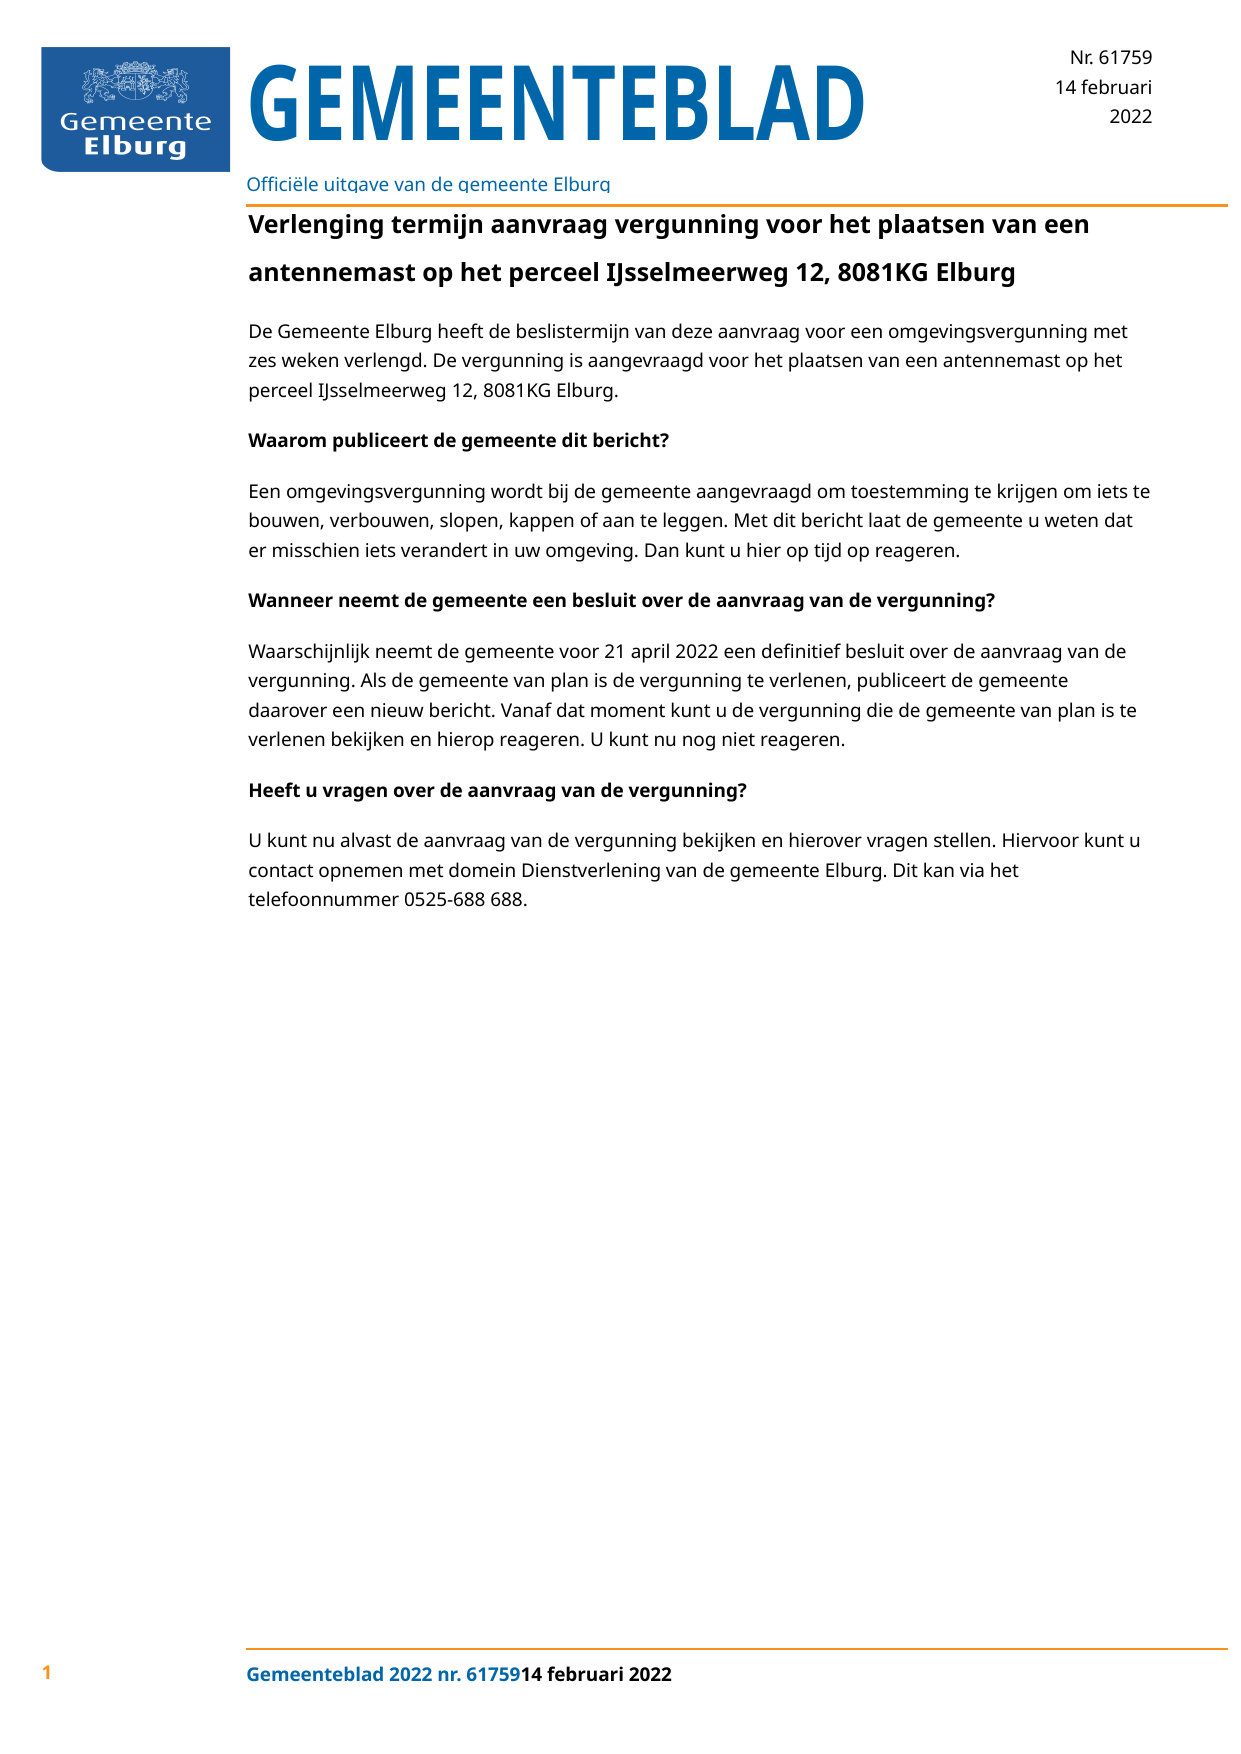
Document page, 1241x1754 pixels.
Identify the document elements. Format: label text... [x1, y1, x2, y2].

text Heeft u vragen over de aanvraag van de vergunning? [248, 777, 1152, 803]
text De Gemeente Elburg heeft de beslistermijn van deze aanvraag voor een omgevingsvergunning met zes weken verlengd. De vergunning is aangevraagd voor het plaatsen van een antennemast op het perceel IJsselmeerweg 12, 8081KG Elburg. [248, 318, 1152, 403]
text U kunt nu alvast de aanvraag van de vergunning bekijken en hierover vragen stellen. Hiervoor kunt u contact opnemen met domein Dienstverlening van de gemeente Elburg. Dit kan via het telefoonnummer 0525-688 688. [248, 827, 1152, 912]
picture [41, 47, 231, 172]
text Waarom publiceert de gemeente dit bericht? [248, 427, 1152, 453]
text Wanneer neemt de gemeente een besluit over de aanvraag van de vergunning? [248, 587, 1152, 613]
text Waarschijnlijk neemt de gemeente voor 21 april 2022 een definitief besluit over de aanvraag van de vergunning. Als de gemeente van plan is de vergunning te verlenen, publiceert de gemeente daarover een nieuw bericht. Vanaf dat moment kunt u de vergunning die de gemeente van plan is te verlenen bekijken en hierop reageren. U kunt nu nog niet reageren. [248, 638, 1152, 752]
text Verlenging termijn aanvraag vergunning voor het plaatsen van een antennemast op het perceel IJsselmeerweg 12, 8081KG Elburg [248, 207, 1152, 288]
text Een omgevingsvergunning wordt bij de gemeente aangevraagd om toestemming te krijgen om iets te bouwen, verbouwen, slopen, kappen of aan te leggen. Met dit bericht laat de gemeente u weten dat er misschien iets verandert in uw omgeving. Dan kunt u hier op tijd op reageren. [248, 478, 1152, 563]
